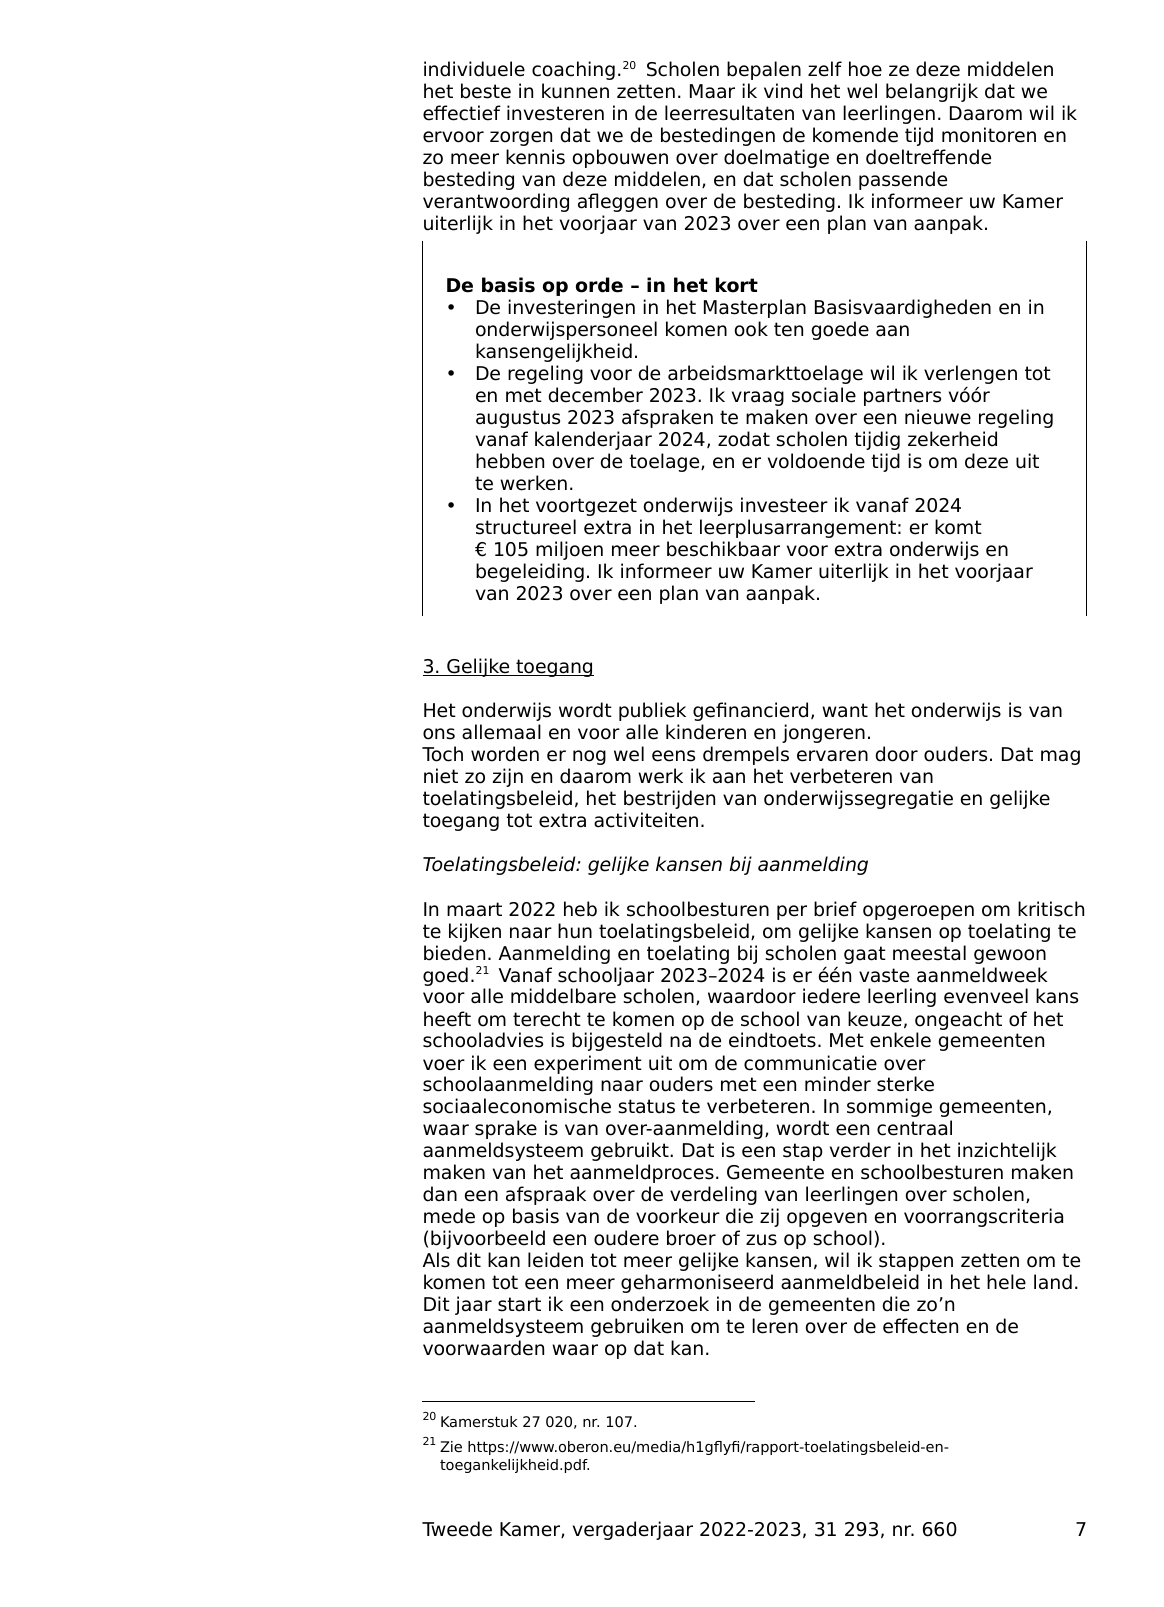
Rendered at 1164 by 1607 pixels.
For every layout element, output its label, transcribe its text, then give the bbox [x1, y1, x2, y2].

text Kamerstuk 27 020, nr. 107. [422, 1410, 1087, 1432]
text Toch worden er nog wel eens drempels ervaren door ouders. Dat mag niet zo zijn en daarom werk ik aan het verbeteren van toelatingsbeleid, het bestrijden van onderwijssegregatie en gelijke toegang tot extra activiteiten. [422, 744, 1087, 832]
subtitle Toelatingsbeleid: gelijke kansen bij aanmelding [422, 854, 1087, 876]
text individuele coaching. Scholen bepalen zelf hoe ze deze middelen het beste in kunnen zetten. Maar ik vind het wel belangrijk dat we effectief investeren in de leerresultaten van leerlingen. Daarom wil ik ervoor zorgen dat we de bestedingen de komende tijd monitoren en zo meer kennis opbouwen over doelmatige en doeltreffende besteding van deze middelen, en dat scholen passende verantwoording afleggen over de besteding. Ik informeer uw Kamer uiterlijk in het voorjaar van 2023 over een plan van aanpak. [422, 59, 1087, 235]
text 3. Gelijke toegang [422, 656, 1087, 678]
text Het onderwijs wordt publiek gefinancierd, want het onderwijs is van ons allemaal en voor alle kinderen en jongeren. [422, 700, 1087, 744]
text Zie https://www.oberon.eu/media/h1gflyfi/rapport-toelatingsbeleid-en-toegankelijkheid.pdf. [422, 1435, 1087, 1474]
table_header De basis op orde – in het kort • De investeringen in het Masterplan Basisvaardigheden en in onderwijspersoneel komen ook ten goede aan kansengelijkheid. • De regeling voor de arbeidsmarkttoelage wil ik verlengen tot en met december 2023. Ik vraag sociale partners vóór augustus 2023 afspraken te maken over een nieuwe regeling vanaf kalenderjaar 2024, zodat scholen tijdig zekerheid hebben over de toelage, en er voldoende tijd is om deze uit te werken. • In het voortgezet onderwijs investeer ik vanaf 2024 structureel extra in het leerplusarrangement: er komt € 105 miljoen meer beschikbaar voor extra onderwijs en begeleiding. Ik informeer uw Kamer uiterlijk in het voorjaar van 2023 over een plan van aanpak. [423, 241, 1086, 616]
text In maart 2022 heb ik schoolbesturen per brief opgeroepen om kritisch te kijken naar hun toelatingsbeleid, om gelijke kansen op toelating te bieden. Aanmelding en toelating bij scholen gaat meestal gewoon goed. Vanaf schooljaar 2023–2024 is er één vaste aanmeldweek voor alle middelbare scholen, waardoor iedere leerling evenveel kans heeft om terecht te komen op de school van keuze, ongeacht of het schooladvies is bijgesteld na de eindtoets. Met enkele gemeenten voer ik een experiment uit om de communicatie over schoolaanmelding naar ouders met een minder sterke sociaaleconomische status te verbeteren. In sommige gemeenten, waar sprake is van over-aanmelding, wordt een centraal aanmeldsysteem gebruikt. Dat is een stap verder in het inzichtelijk maken van het aanmeldproces. Gemeente en schoolbesturen maken dan een afspraak over de verdeling van leerlingen over scholen, mede op basis van de voorkeur die zij opgeven en voorrangscriteria (bijvoorbeeld een oudere broer of zus op school). [422, 898, 1087, 1250]
text Als dit kan leiden tot meer gelijke kansen, wil ik stappen zetten om te komen tot een meer geharmoniseerd aanmeldbeleid in het hele land. Dit jaar start ik een onderzoek in de gemeenten die zo’n aanmeldsysteem gebruiken om te leren over de effecten en de voorwaarden waar op dat kan. [422, 1250, 1087, 1360]
